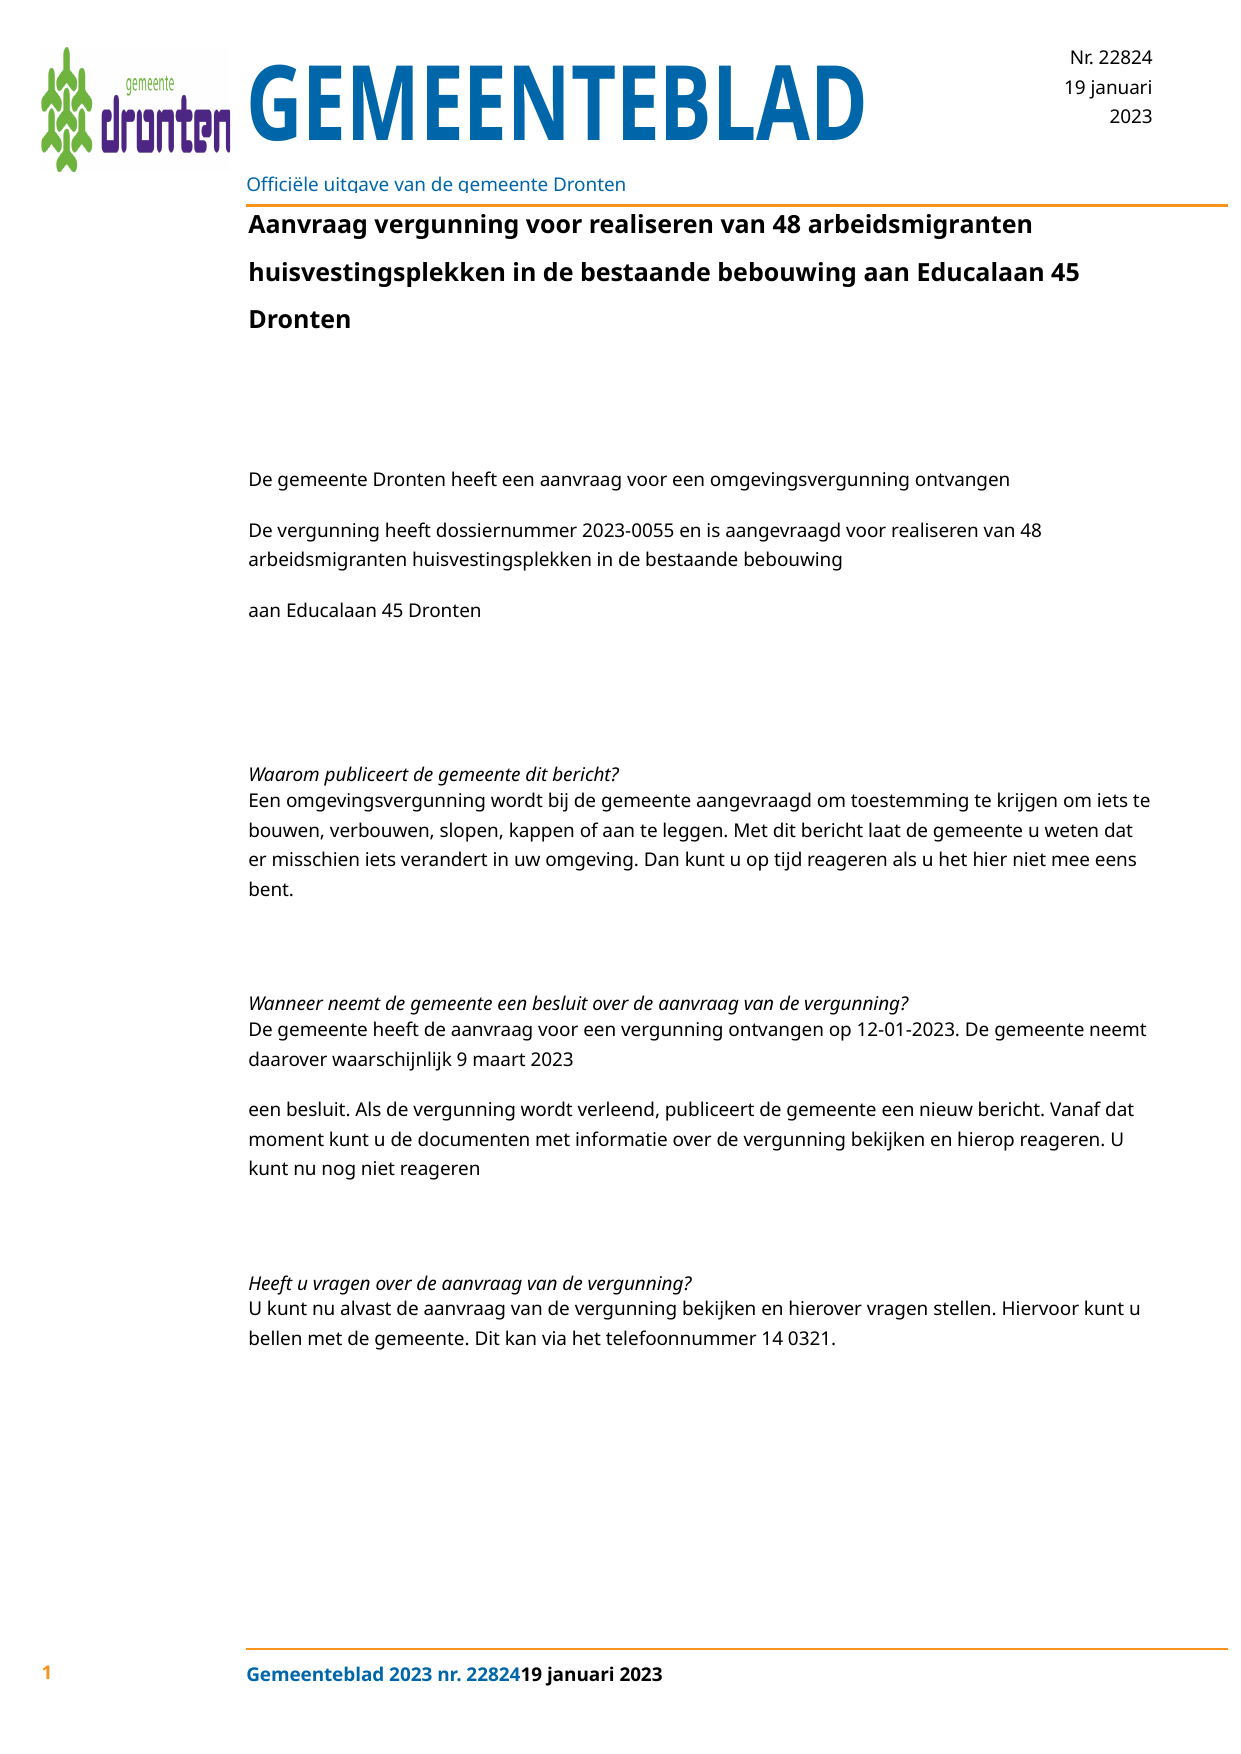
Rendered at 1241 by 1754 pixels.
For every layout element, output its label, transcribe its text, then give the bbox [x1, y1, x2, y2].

text aan Educalaan 45 Dronten [248, 597, 1152, 622]
picture [41, 47, 231, 172]
text Waarom publiceert de gemeente dit bericht? [248, 762, 1152, 787]
text U kunt nu alvast de aanvraag van de vergunning bekijken en hierover vragen stellen. Hiervoor kunt u bellen met de gemeente. Dit kan via het telefoonnummer 14 0321. [248, 1295, 1152, 1351]
text De vergunning heeft dossiernummer 2023-0055 en is aangevraagd voor realiseren van 48 arbeidsmigranten huisvestingsplekken in de bestaande bebouwing [248, 517, 1152, 572]
text De gemeente Dronten heeft een aanvraag voor een omgevingsvergunning ontvangen [248, 466, 1152, 492]
text Wanneer neemt de gemeente een besluit over de aanvraag van de vergunning? [248, 990, 1152, 1016]
text Aanvraag vergunning voor realiseren van 48 arbeidsmigranten huisvestingsplekken in de bestaande bebouwing aan Educalaan 45 Dronten [248, 207, 1152, 336]
text Een omgevingsvergunning wordt bij de gemeente aangevraagd om toestemming te krijgen om iets te bouwen, verbouwen, slopen, kappen of aan te leggen. Met dit bericht laat de gemeente u weten dat er misschien iets verandert in uw omgeving. Dan kunt u op tijd reageren als u het hier niet mee eens bent. [248, 787, 1152, 902]
text een besluit. Als de vergunning wordt verleend, publiceert de gemeente een nieuw bericht. Vanaf dat moment kunt u de documenten met informatie over de vergunning bekijken en hierop reageren. U kunt nu nog niet reageren [248, 1096, 1152, 1181]
text Heeft u vragen over de aanvraag van de vergunning? [248, 1270, 1152, 1295]
text De gemeente heeft de aanvraag voor een vergunning ontvangen op 12-01-2023. De gemeente neemt daarover waarschijnlijk 9 maart 2023 [248, 1016, 1152, 1071]
